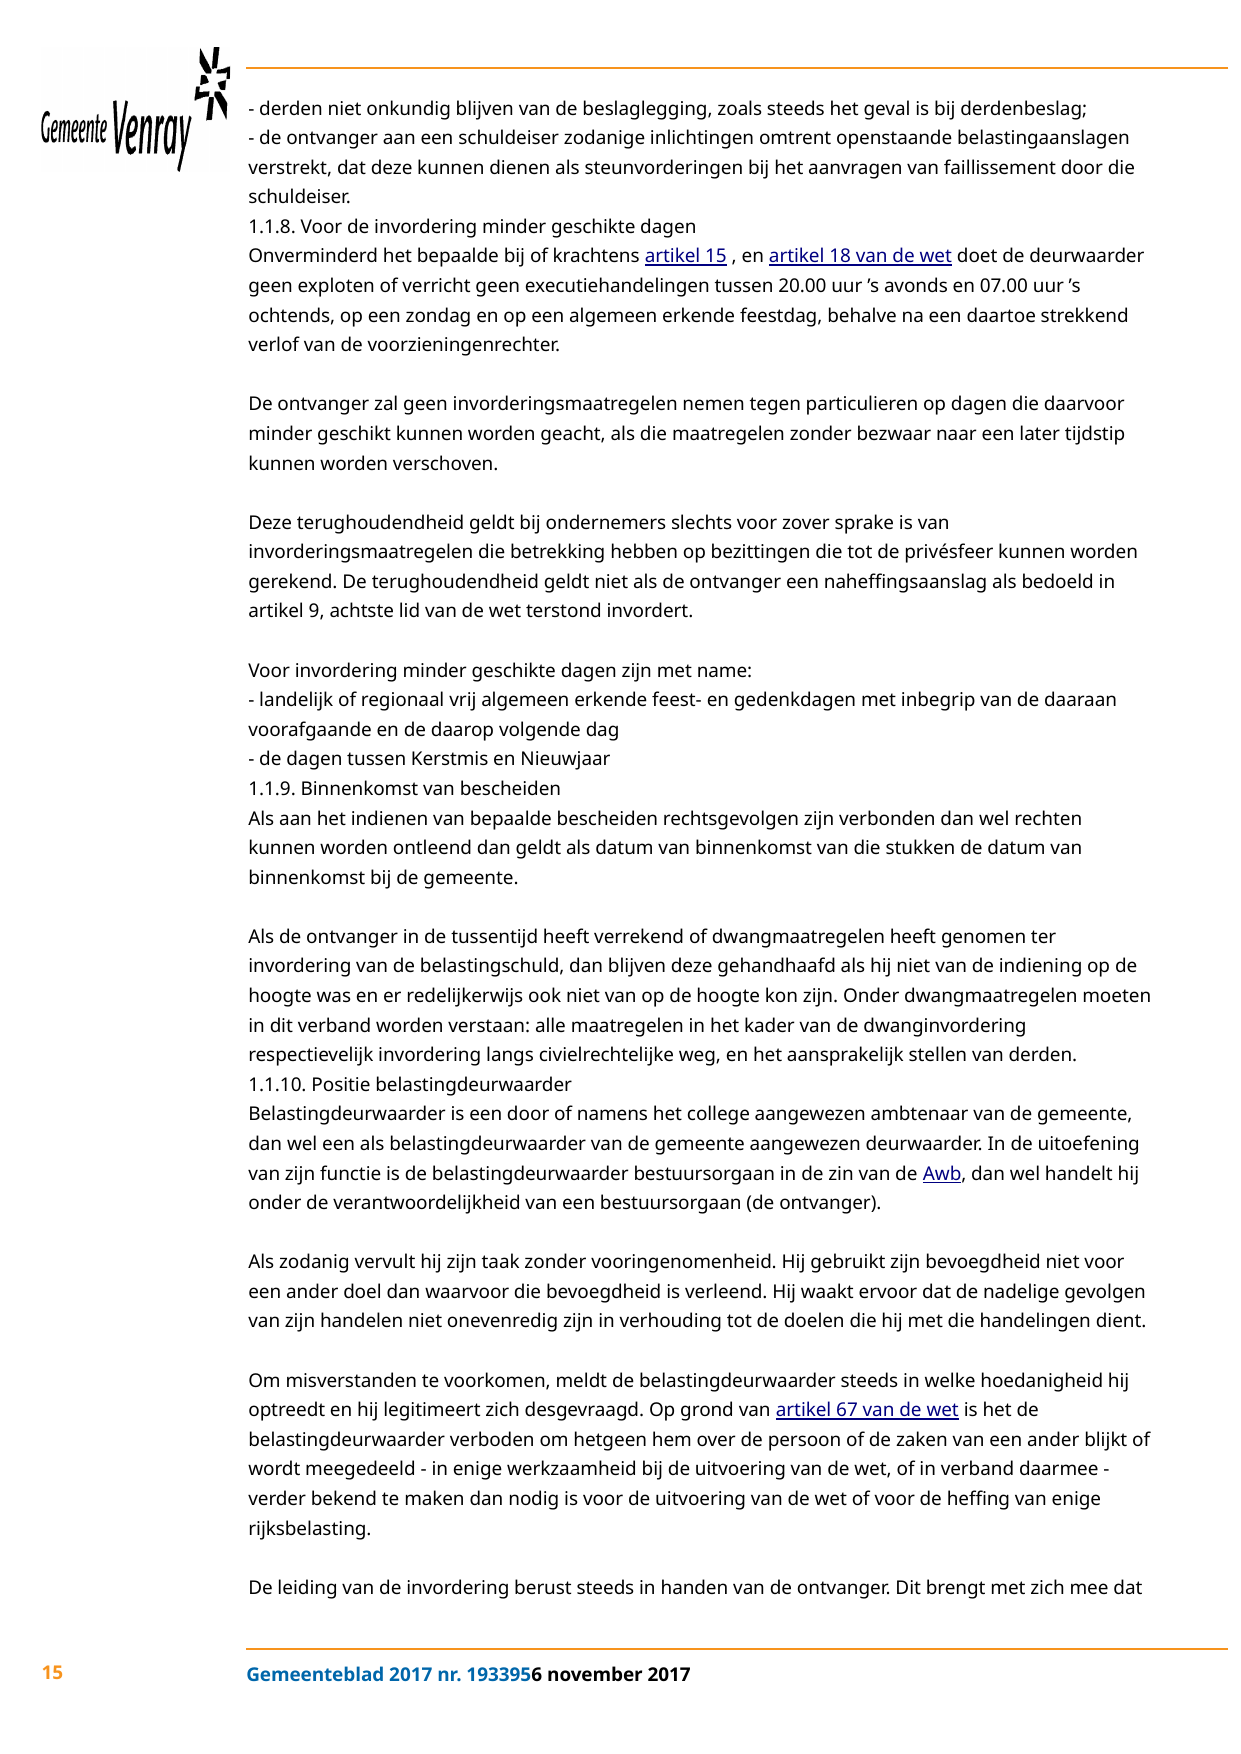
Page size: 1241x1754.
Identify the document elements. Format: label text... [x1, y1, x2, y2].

text Als zodanig vervult hij zijn taak zonder vooringenomenheid. Hij gebruikt zijn bevoegdheid niet voor een ander doel dan waarvoor die bevoegdheid is verleend. Hij waakt ervoor dat de nadelige gevolgen van zijn handelen niet onevenredig zijn in verhouding tot de doelen die hij met die handelingen dient. [248, 1248, 1152, 1333]
text Om misverstanden te voorkomen, meldt de belastingdeurwaarder steeds in welke hoedanigheid hij optreedt en hij legitimeert zich desgevraagd. Op grond van artikel 67 van de wet is het de belastingdeurwaarder verboden om hetgeen hem over de persoon of de zaken van een ander blijkt of wordt meegedeeld - in enige werkzaamheid bij de uitvoering van de wet, of in verband daarmee - verder bekend te maken dan nodig is voor de uitvoering van de wet of voor de heffing van enige rijksbelasting. [248, 1367, 1152, 1541]
text 1.1.9. Binnenkomst van bescheiden [248, 775, 1152, 801]
text Als de ontvanger in de tussentijd heeft verrekend of dwangmaatregelen heeft genomen ter invordering van de belastingschuld, dan blijven deze gehandhaafd als hij niet van de indiening op de hoogte was en er redelijkerwijs ook niet van op de hoogte kon zijn. Onder dwangmaatregelen moeten in dit verband worden verstaan: alle maatregelen in het kader van de dwanginvordering respectievelijk invordering langs civielrechtelijke weg, en het aansprakelijk stellen van derden. [248, 923, 1152, 1067]
text - landelijk of regionaal vrij algemeen erkende feest- en gedenkdagen met inbegrip van de daaraan voorafgaande en de daarop volgende dag [248, 686, 1152, 742]
text Onverminderd het bepaalde bij of krachtens artikel 15 , en artikel 18 van de wet doet de deurwaarder geen exploten of verricht geen executiehandelingen tussen 20.00 uur ’s avonds en 07.00 uur ’s ochtends, op een zondag en op een algemeen erkende feestdag, behalve na een daartoe strekkend verlof van de voorzieningenrechter. [248, 243, 1152, 357]
text De ontvanger zal geen invorderingsmaatregelen nemen tegen particulieren op dagen die daarvoor minder geschikt kunnen worden geacht, als die maatregelen zonder bezwaar naar een later tijdstip kunnen worden verschoven. [248, 391, 1152, 476]
text Als aan het indienen van bepaalde bescheiden rechtsgevolgen zijn verbonden dan wel rechten kunnen worden ontleend dan geldt als datum van binnenkomst van die stukken de datum van binnenkomst bij de gemeente. [248, 805, 1152, 890]
text 1.1.8. Voor de invordering minder geschikte dagen [248, 213, 1152, 239]
text Voor invordering minder geschikte dagen zijn met name: [248, 657, 1152, 683]
text - de ontvanger aan een schuldeiser zodanige inlichtingen omtrent openstaande belastingaanslagen verstrekt, dat deze kunnen dienen als steunvorderingen bij het aanvragen van faillissement door die schuldeiser. [248, 124, 1152, 209]
text Belastingdeurwaarder is een door of namens het college aangewezen ambtenaar van de gemeente, dan wel een als belastingdeurwaarder van de gemeente aangewezen deurwaarder. In de uitoefening van zijn functie is de belastingdeurwaarder bestuursorgaan in de zin van de Awb, dan wel handelt hij onder de verantwoordelijkheid van een bestuursorgaan (de ontvanger). [248, 1101, 1152, 1215]
text Deze terughoudendheid geldt bij ondernemers slechts voor zover sprake is van invorderingsmaatregelen die betrekking hebben op bezittingen die tot de privésfeer kunnen worden gerekend. De terughoudendheid geldt niet als de ontvanger een naheffingsaanslag als bedoeld in artikel 9, achtste lid van de wet terstond invordert. [248, 509, 1152, 623]
text - derden niet onkundig blijven van de beslaglegging, zoals steeds het geval is bij derdenbeslag; [248, 95, 1152, 121]
picture [41, 47, 231, 172]
text - de dagen tussen Kerstmis en Nieuwjaar [248, 746, 1152, 771]
text De leiding van de invordering berust steeds in handen van de ontvanger. Dit brengt met zich mee dat [248, 1574, 1152, 1600]
text 1.1.10. Positie belastingdeurwaarder [248, 1071, 1152, 1097]
